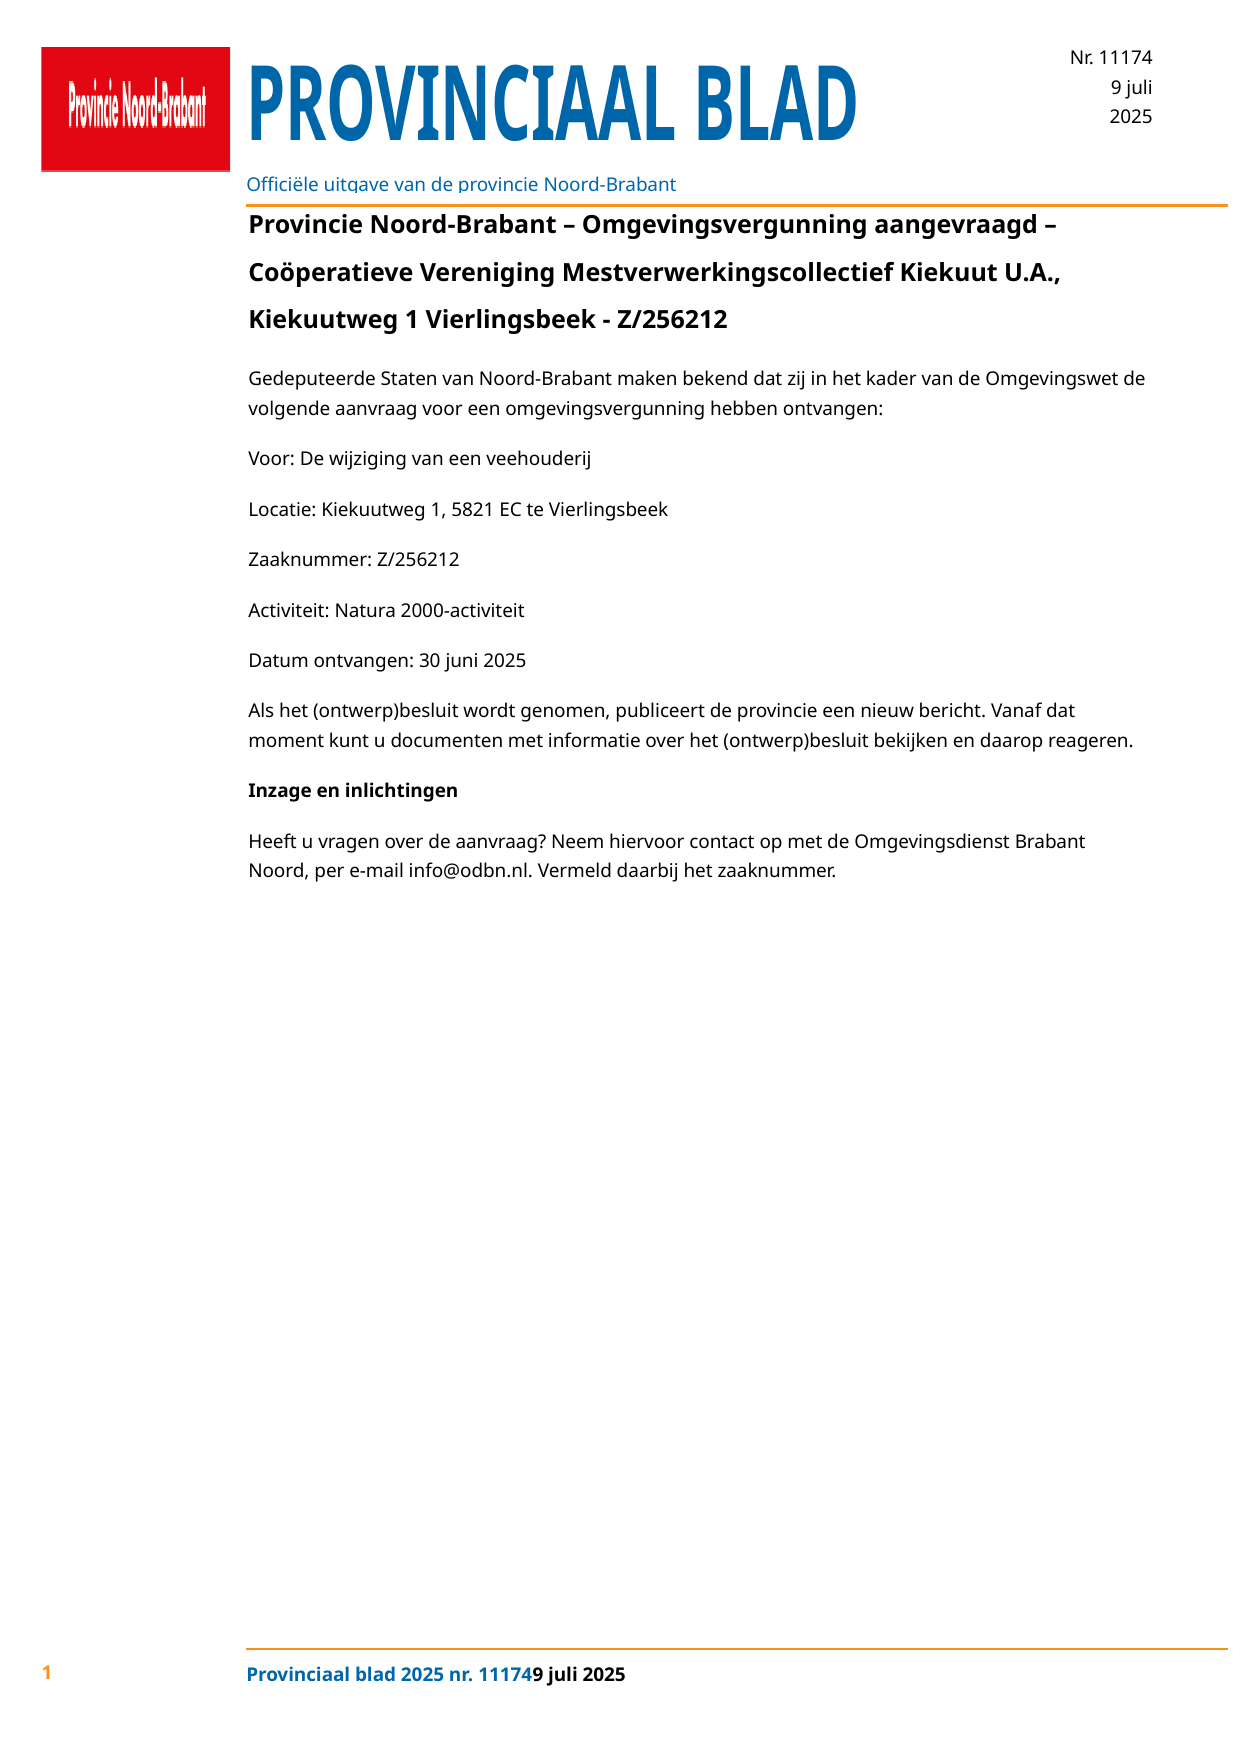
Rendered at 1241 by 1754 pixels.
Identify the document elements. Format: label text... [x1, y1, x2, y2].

text Activiteit: Natura 2000-activiteit [248, 597, 1152, 622]
text Inzage en inlichtingen [248, 778, 1152, 803]
text Gedeputeerde Staten van Noord-Brabant maken bekend dat zij in het kader van de Omgevingswet de volgende aanvraag voor een omgevingsvergunning hebben ontvangen: [248, 366, 1152, 421]
text Voor: De wijziging van een veehouderij [248, 446, 1152, 471]
text Datum ontvangen: 30 juni 2025 [248, 647, 1152, 673]
text Provincie Noord-Brabant – Omgevingsvergunning aangevraagd – Coöperatieve Vereniging Mestverwerkingscollectief Kiekuut U.A., Kiekuutweg 1 Vierlingsbeek - Z/256212 [248, 207, 1152, 336]
text Locatie: Kiekuutweg 1, 5821 EC te Vierlingsbeek [248, 496, 1152, 522]
text Als het (ontwerp)besluit wordt genomen, publiceert de provincie een nieuw bericht. Vanaf dat moment kunt u documenten met informatie over het (ontwerp)besluit bekijken en daarop reageren. [248, 698, 1152, 753]
text Heeft u vragen over de aanvraag? Neem hiervoor contact op met de Omgevingsdienst Brabant Noord, per e-mail info@odbn.nl. Vermeld daarbij het zaaknummer. [248, 828, 1152, 883]
text Zaaknummer: Z/256212 [248, 546, 1152, 572]
picture [41, 47, 231, 172]
